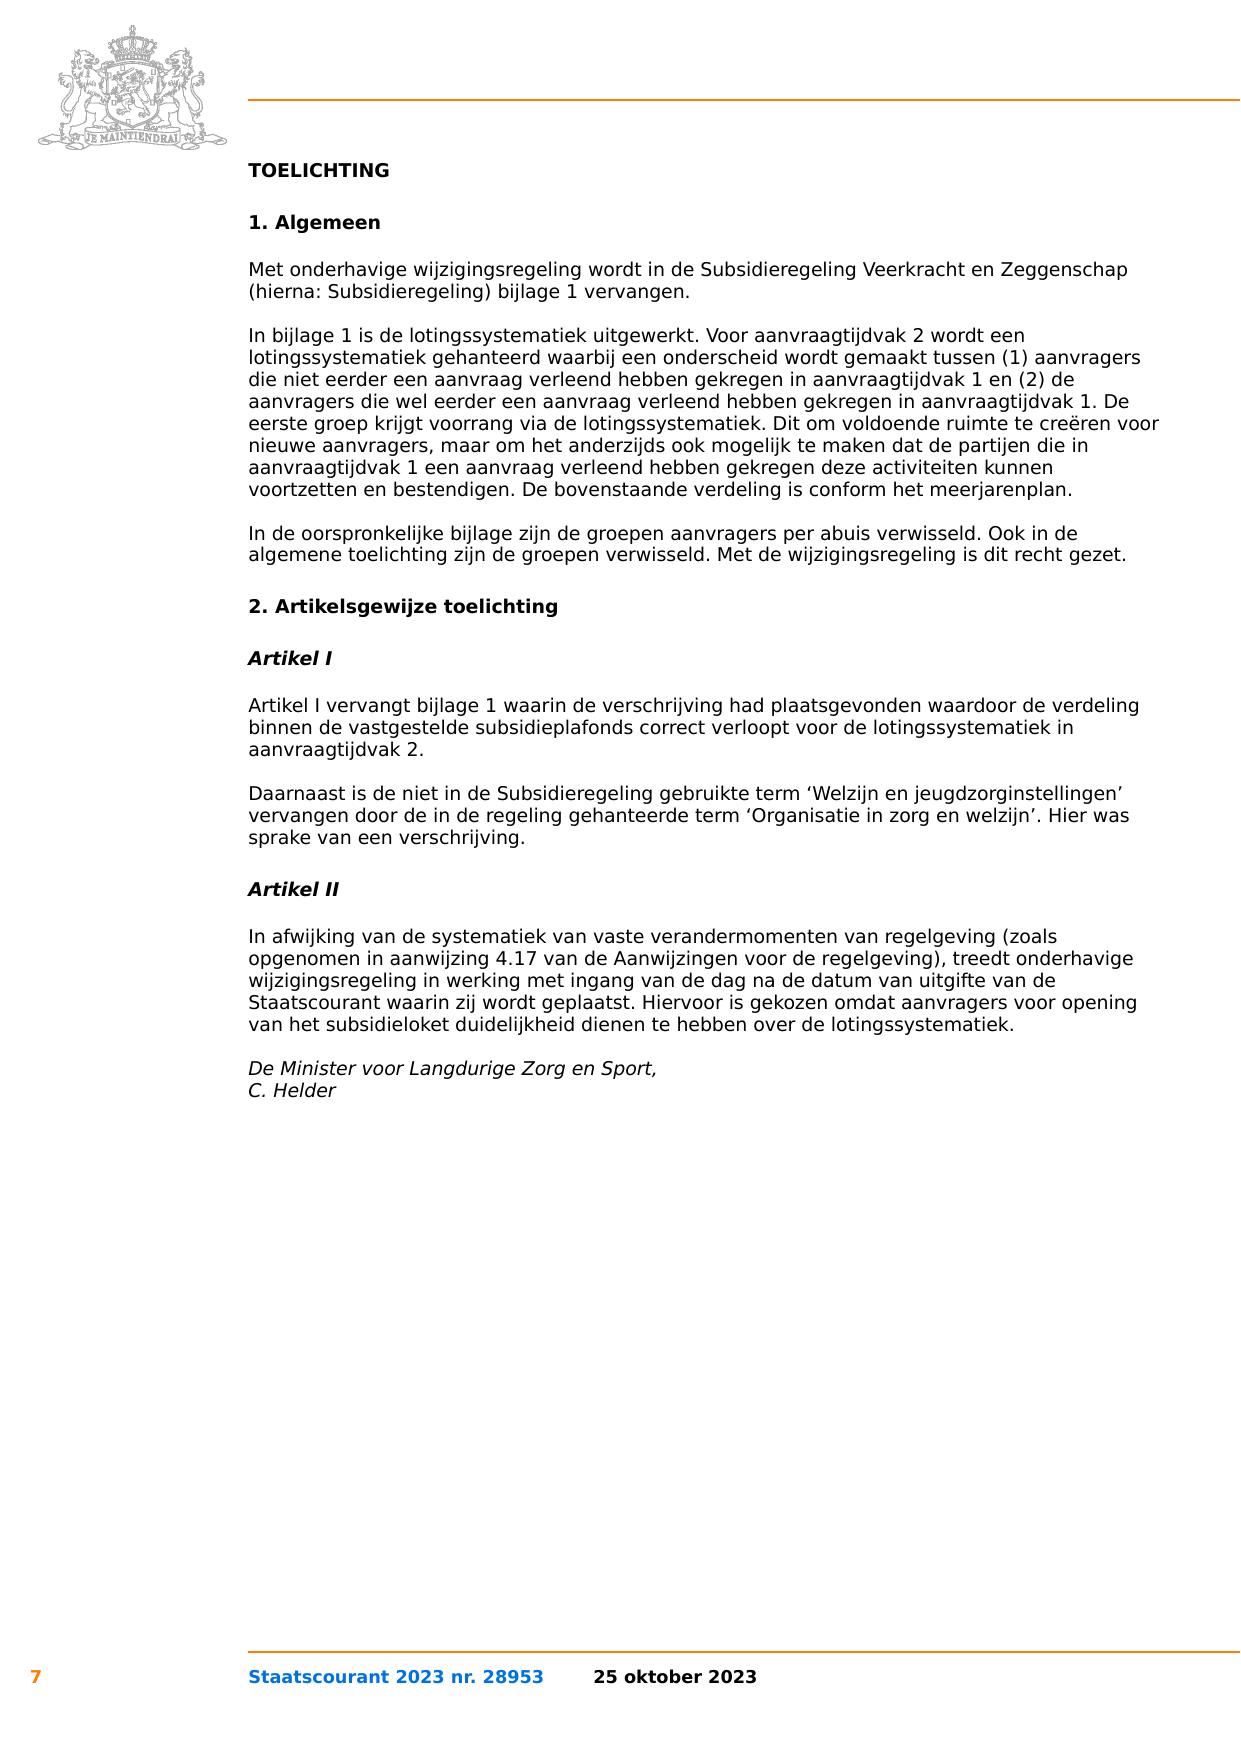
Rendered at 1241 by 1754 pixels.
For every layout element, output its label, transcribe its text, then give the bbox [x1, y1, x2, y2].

subtitle 1. Algemeen [248, 212, 1163, 234]
text In afwijking van de systematiek van vaste verandermomenten van regelgeving (zoals opgenomen in aanwijzing 4.17 van de Aanwijzingen voor de regelgeving), treedt onderhavige wijzigingsregeling in werking met ingang van de dag na de datum van uitgifte van de Staatscourant waarin zij wordt geplaatst. Hiervoor is gekozen omdat aanvragers voor opening van het subsidieloket duidelijkheid dienen te hebben over de lotingssystematiek. [248, 926, 1163, 1036]
subtitle Artikel II [248, 879, 1163, 901]
text In de oorspronkelijke bijlage zijn de groepen aanvragers per abuis verwisseld. Ook in de algemene toelichting zijn de groepen verwisseld. Met de wijzigingsregeling is dit recht gezet. [248, 522, 1163, 566]
subtitle TOELICHTING [248, 160, 1163, 182]
text De Minister voor Langdurige Zorg en Sport, C. Helder [248, 1058, 1163, 1102]
text In bijlage 1 is de lotingssystematiek uitgewerkt. Voor aanvraagtijdvak 2 wordt een lotingssystematiek gehanteerd waarbij een onderscheid wordt gemaakt tussen (1) aanvragers die niet eerder een aanvraag verleend hebben gekregen in aanvraagtijdvak 1 en (2) de aanvragers die wel eerder een aanvraag verleend hebben gekregen in aanvraagtijdvak 1. De eerste groep krijgt voorrang via de lotingssystematiek. Dit om voldoende ruimte te creëren voor nieuwe aanvragers, maar om het anderzijds ook mogelijk te maken dat de partijen die in aanvraagtijdvak 1 een aanvraag verleend hebben gekregen deze activiteiten kunnen voortzetten en bestendigen. De bovenstaande verdeling is conform het meerjarenplan. [248, 325, 1163, 501]
subtitle 2. Artikelsgewijze toelichting [248, 596, 1163, 618]
subtitle Artikel I [248, 648, 1163, 670]
text Met onderhavige wijzigingsregeling wordt in de Subsidieregeling Veerkracht en Zeggenschap (hierna: Subsidieregeling) bijlage 1 vervangen. [248, 259, 1163, 303]
text Artikel I vervangt bijlage 1 waarin de verschrijving had plaatsgevonden waardoor de verdeling binnen de vastgestelde subsidieplafonds correct verloopt voor de lotingssystematiek in aanvraagtijdvak 2. [248, 695, 1163, 761]
text Daarnaast is de niet in de Subsidieregeling gebruikte term ‘Welzijn en jeugdzorginstellingen’ vervangen door de in de regeling gehanteerde term ‘Organisatie in zorg en welzijn’. Hier was sprake van een verschrijving. [248, 783, 1163, 849]
picture [38, 25, 227, 150]
